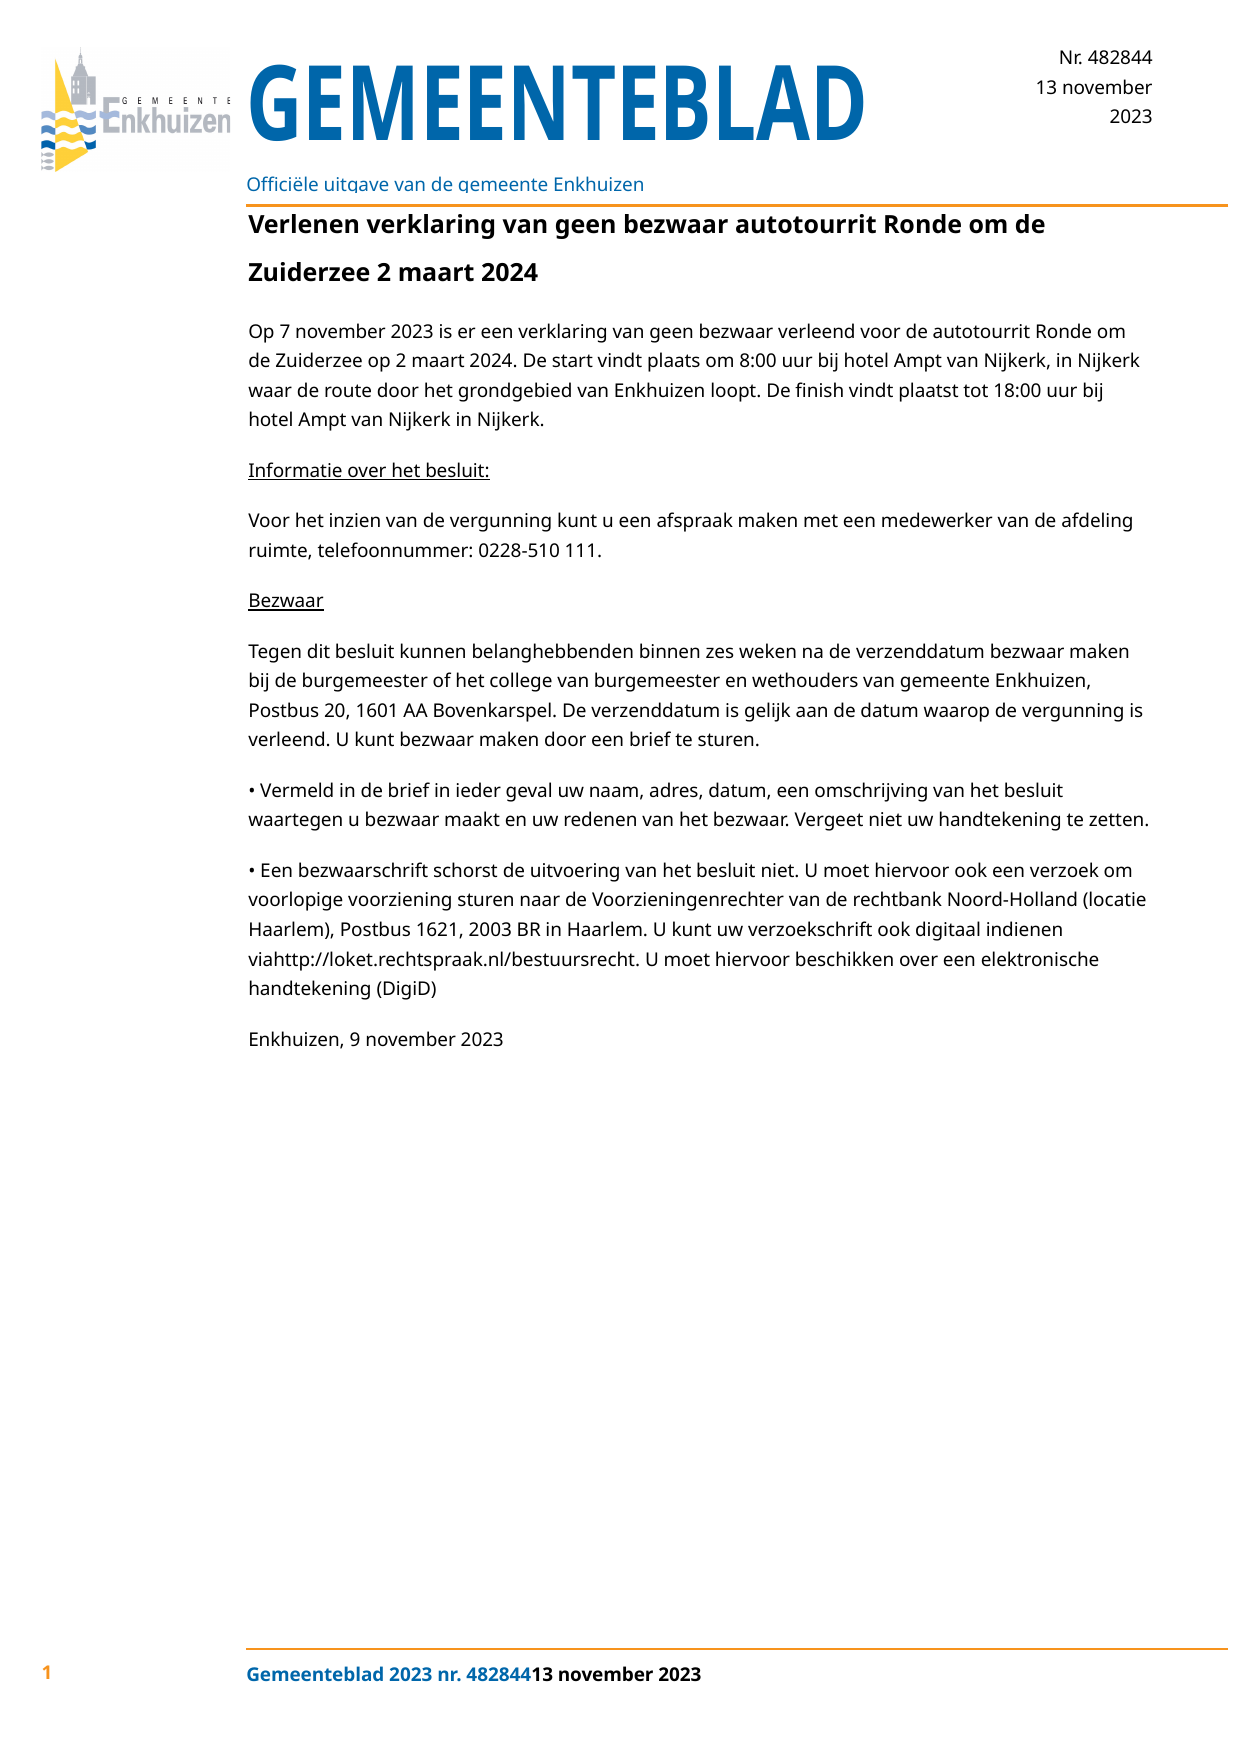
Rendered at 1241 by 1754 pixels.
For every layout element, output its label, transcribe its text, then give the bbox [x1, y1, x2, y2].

text Enkhuizen, 9 november 2023 [248, 1026, 1152, 1052]
text Op 7 november 2023 is er een verklaring van geen bezwaar verleend voor de autotourrit Ronde om de Zuiderzee op 2 maart 2024. De start vindt plaats om 8:00 uur bij hotel Ampt van Nijkerk, in Nijkerk waar de route door het grondgebied van Enkhuizen loopt. De finish vindt plaatst tot 18:00 uur bij hotel Ampt van Nijkerk in Nijkerk. [248, 318, 1152, 432]
text • Vermeld in de brief in ieder geval uw naam, adres, datum, een omschrijving van het besluit waartegen u bezwaar maakt en uw redenen van het bezwaar. Vergeet niet uw handtekening te zetten. [248, 777, 1152, 832]
text • Een bezwaarschrift schorst de uitvoering van het besluit niet. U moet hiervoor ook een verzoek om voorlopige voorziening sturen naar de Voorzieningenrechter van de rechtbank Noord-Holland (locatie Haarlem), Postbus 1621, 2003 BR in Haarlem. U kunt uw verzoekschrift ook digitaal indienen viahttp://loket.rechtspraak.nl/bestuursrecht. U moet hiervoor beschikken over een elektronische handtekening (DigiD) [248, 857, 1152, 1001]
text Voor het inzien van de vergunning kunt u een afspraak maken met een medewerker van de afdeling ruimte, telefoonnummer: 0228-510 111. [248, 507, 1152, 563]
text Verlenen verklaring van geen bezwaar autotourrit Ronde om de Zuiderzee 2 maart 2024 [248, 207, 1152, 288]
picture [41, 47, 231, 172]
text Tegen dit besluit kunnen belanghebbenden binnen zes weken na de verzenddatum bezwaar maken bij de burgemeester of het college van burgemeester en wethouders van gemeente Enkhuizen, Postbus 20, 1601 AA Bovenkarspel. De verzenddatum is gelijk aan de datum waarop de vergunning is verleend. U kunt bezwaar maken door een brief te sturen. [248, 638, 1152, 752]
text Bezwaar [248, 587, 1152, 613]
text Informatie over het besluit: [248, 457, 1152, 483]
